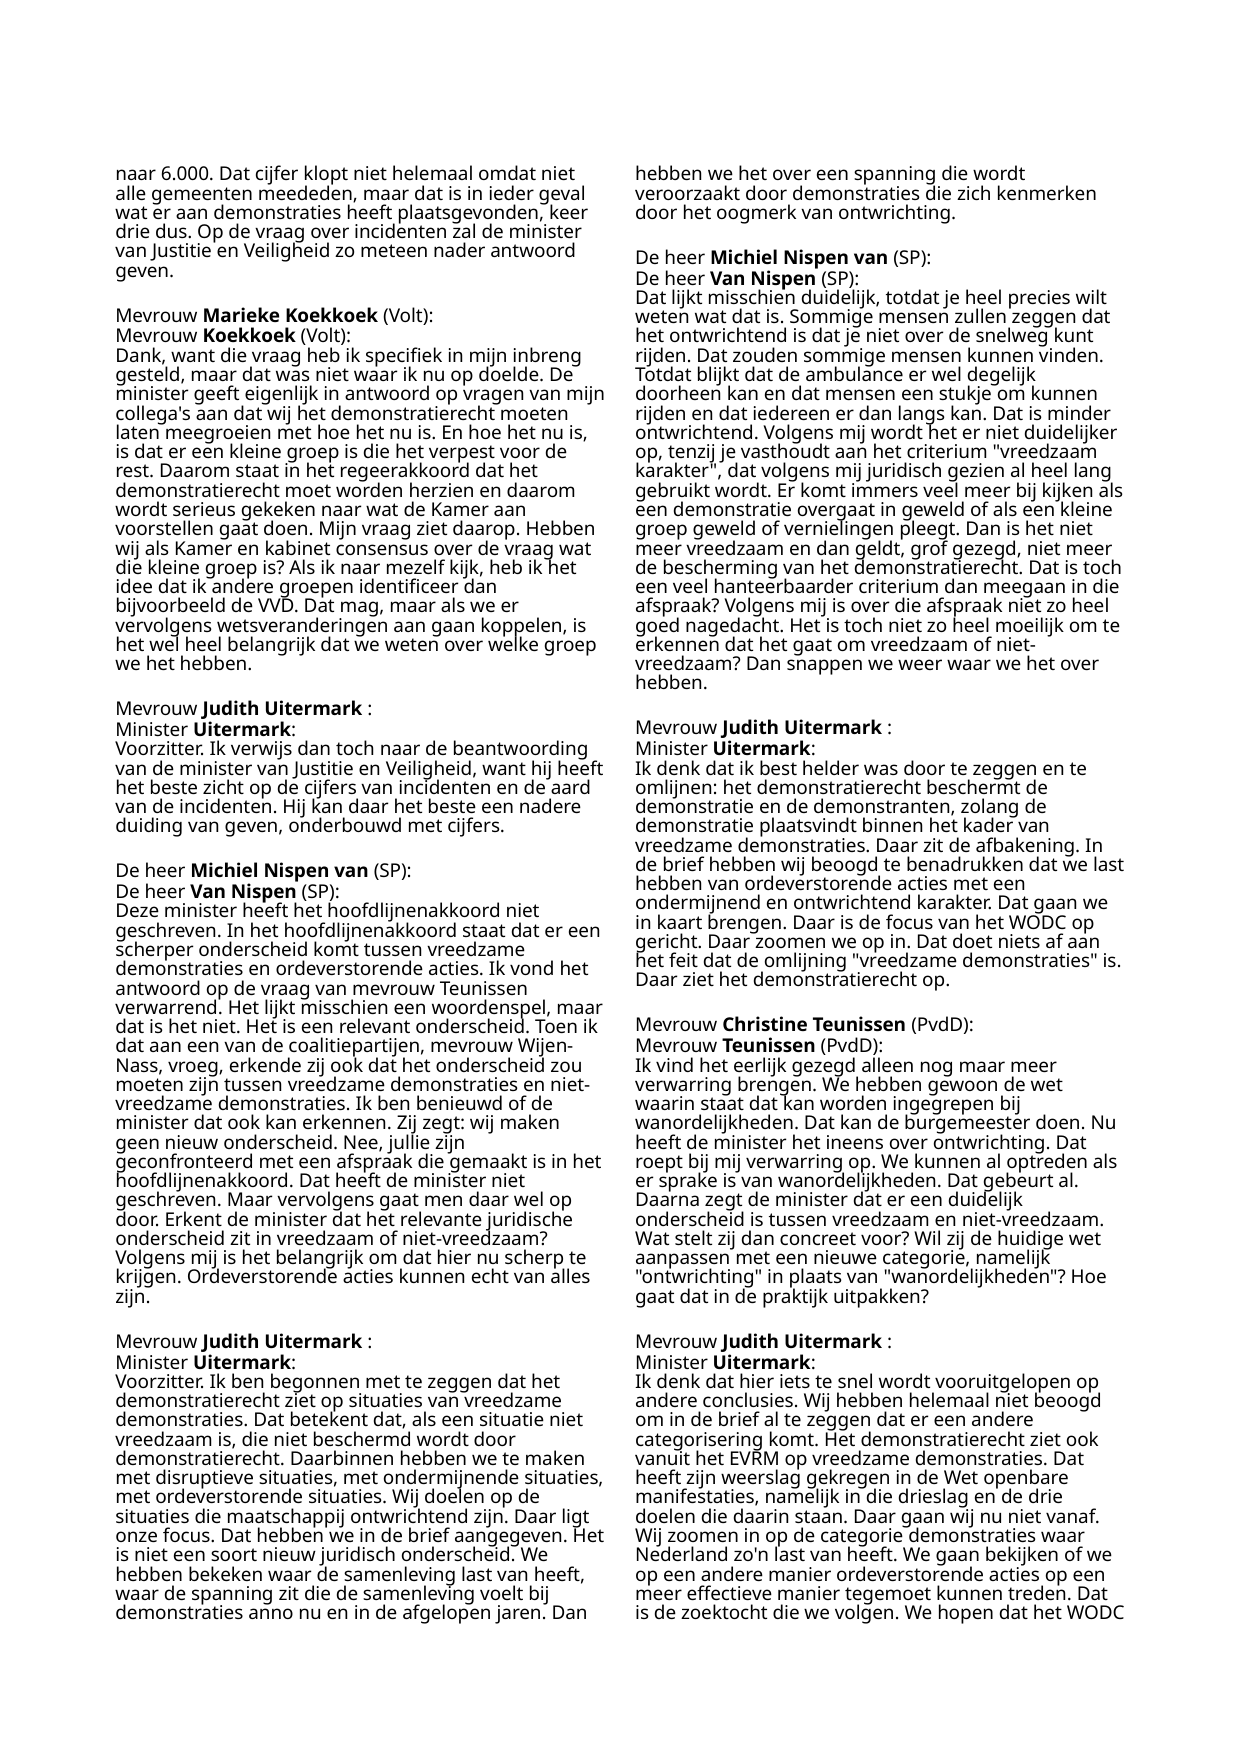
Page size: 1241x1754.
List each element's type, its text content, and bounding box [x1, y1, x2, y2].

text De heer Van Nispen (SP): [635, 270, 1125, 289]
text De heer Michiel Nispen van (SP): [635, 244, 1125, 270]
text Mevrouw Judith Uitermark : [115, 1328, 605, 1354]
text Voorzitter. Ik verwijs dan toch naar de beantwoording van de minister van Justitie en Veiligheid, want hij heeft het beste zicht op de cijfers van incidenten en de aard van de incidenten. Hij kan daar het beste een nadere duiding van geven, onderbouwd met cijfers. [115, 740, 605, 837]
text naar 6.000. Dat cijfer klopt niet helemaal omdat niet alle gemeenten meededen, maar dat is in ieder geval wat er aan demonstraties heeft plaatsgevonden, keer drie dus. Op de vraag over incidenten zal de minister van Justitie en Veiligheid zo meteen nader antwoord geven. [115, 165, 605, 281]
text Minister Uitermark: [635, 740, 1125, 759]
text Mevrouw Teunissen (PvdD): [635, 1037, 1125, 1057]
text Ik vind het eerlijk gezegd alleen nog maar meer verwarring brengen. We hebben gewoon de wet waarin staat dat kan worden ingegrepen bij wanordelijkheden. Dat kan de burgemeester doen. Nu heeft de minister het ineens over ontwrichting. Dat roept bij mij verwarring op. We kunnen al optreden als er sprake is van wanordelijkheden. Dat gebeurt al. Daarna zegt de minister dat er een duidelijk onderscheid is tussen vreedzaam en niet-vreedzaam. Wat stelt zij dan concreet voor? Wil zij de huidige wet aanpassen met een nieuwe categorie, namelijk "ontwrichting" in plaats van "wanordelijkheden"? Hoe gaat dat in de praktijk uitpakken? [635, 1057, 1125, 1307]
text De heer Michiel Nispen van (SP): [115, 857, 605, 883]
text Deze minister heeft het hoofdlijnenakkoord niet geschreven. In het hoofdlijnenakkoord staat dat er een scherper onderscheid komt tussen vreedzame demonstraties en ordeverstorende acties. Ik vond het antwoord op de vraag van mevrouw Teunissen verwarrend. Het lijkt misschien een woordenspel, maar dat is het niet. Het is een relevant onderscheid. Toen ik dat aan een van de coalitiepartijen, mevrouw Wijen-Nass, vroeg, erkende zij ook dat het onderscheid zou moeten zijn tussen vreedzame demonstraties en niet-vreedzame demonstraties. Ik ben benieuwd of de minister dat ook kan erkennen. Zij zegt: wij maken geen nieuw onderscheid. Nee, jullie zijn geconfronteerd met een afspraak die gemaakt is in het hoofdlijnenakkoord. Dat heeft de minister niet geschreven. Maar vervolgens gaat men daar wel op door. Erkent de minister dat het relevante juridische onderscheid zit in vreedzaam of niet-vreedzaam? Volgens mij is het belangrijk om dat hier nu scherp te krijgen. Ordeverstorende acties kunnen echt van alles zijn. [115, 902, 605, 1307]
text Ik denk dat hier iets te snel wordt vooruitgelopen op andere conclusies. Wij hebben helemaal niet beoogd om in de brief al te zeggen dat er een andere categorisering komt. Het demonstratierecht ziet ook vanuit het EVRM op vreedzame demonstraties. Dat heeft zijn weerslag gekregen in de Wet openbare manifestaties, namelijk in die drieslag en de drie doelen die daarin staan. Daar gaan wij nu niet vanaf. Wij zoomen in op de categorie demonstraties waar Nederland zo'n last van heeft. We gaan bekijken of we op een andere manier ordeverstorende acties op een meer effectieve manier tegemoet kunnen treden. Dat is de zoektocht die we volgen. We hopen dat het WODC [635, 1373, 1125, 1623]
text hebben we het over een spanning die wordt veroorzaakt door demonstraties die zich kenmerken door het oogmerk van ontwrichting. [635, 165, 1125, 223]
text Minister Uitermark: [635, 1354, 1125, 1373]
text Mevrouw Koekkoek (Volt): [115, 327, 605, 347]
text Voorzitter. Ik ben begonnen met te zeggen dat het demonstratierecht ziet op situaties van vreedzame demonstraties. Dat betekent dat, als een situatie niet vreedzaam is, die niet beschermd wordt door demonstratierecht. Daarbinnen hebben we te maken met disruptieve situaties, met ondermijnende situaties, met ordeverstorende situaties. Wij doelen op de situaties die maatschappij ontwrichtend zijn. Daar ligt onze focus. Dat hebben we in de brief aangegeven. Het is niet een soort nieuw juridisch onderscheid. We hebben bekeken waar de samenleving last van heeft, waar de spanning zit die de samenleving voelt bij demonstraties anno nu en in de afgelopen jaren. Dan [115, 1373, 605, 1623]
text Dank, want die vraag heb ik specifiek in mijn inbreng gesteld, maar dat was niet waar ik nu op doelde. De minister geeft eigenlijk in antwoord op vragen van mijn collega's aan dat wij het demonstratierecht moeten laten meegroeien met hoe het nu is. En hoe het nu is, is dat er een kleine groep is die het verpest voor de rest. Daarom staat in het regeerakkoord dat het demonstratierecht moet worden herzien en daarom wordt serieus gekeken naar wat de Kamer aan voorstellen gaat doen. Mijn vraag ziet daarop. Hebben wij als Kamer en kabinet consensus over de vraag wat die kleine groep is? Als ik naar mezelf kijk, heb ik het idee dat ik andere groepen identificeer dan bijvoorbeeld de VVD. Dat mag, maar als we er vervolgens wetsveranderingen aan gaan koppelen, is het wel heel belangrijk dat we weten over welke groep we het hebben. [115, 347, 605, 674]
text Mevrouw Christine Teunissen (PvdD): [635, 1012, 1125, 1037]
text Mevrouw Judith Uitermark : [115, 695, 605, 721]
text Minister Uitermark: [115, 1354, 605, 1373]
text Mevrouw Marieke Koekkoek (Volt): [115, 302, 605, 327]
text Ik denk dat ik best helder was door te zeggen en te omlijnen: het demonstratierecht beschermt de demonstratie en de demonstranten, zolang de demonstratie plaatsvindt binnen het kader van vreedzame demonstraties. Daar zit de afbakening. In de brief hebben wij beoogd te benadrukken dat we last hebben van ordeverstorende acties met een ondermijnend en ontwrichtend karakter. Dat gaan we in kaart brengen. Daar is de focus van het WODC op gericht. Daar zoomen we op in. Dat doet niets af aan het feit dat de omlijning "vreedzame demonstraties" is. Daar ziet het demonstratierecht op. [635, 759, 1125, 991]
text Minister Uitermark: [115, 721, 605, 740]
text De heer Van Nispen (SP): [115, 883, 605, 902]
text Dat lijkt misschien duidelijk, totdat je heel precies wilt weten wat dat is. Sommige mensen zullen zeggen dat het ontwrichtend is dat je niet over de snelweg kunt rijden. Dat zouden sommige mensen kunnen vinden. Totdat blijkt dat de ambulance er wel degelijk doorheen kan en dat mensen een stukje om kunnen rijden en dat iedereen er dan langs kan. Dat is minder ontwrichtend. Volgens mij wordt het er niet duidelijker op, tenzij je vasthoudt aan het criterium "vreedzaam karakter", dat volgens mij juridisch gezien al heel lang gebruikt wordt. Er komt immers veel meer bij kijken als een demonstratie overgaat in geweld of als een kleine groep geweld of vernielingen pleegt. Dan is het niet meer vreedzaam en dan geldt, grof gezegd, niet meer de bescherming van het demonstratierecht. Dat is toch een veel hanteerbaarder criterium dan meegaan in die afspraak? Volgens mij is over die afspraak niet zo heel goed nagedacht. Het is toch niet zo heel moeilijk om te erkennen dat het gaat om vreedzaam of niet-vreedzaam? Dan snappen we weer waar we het over hebben. [635, 289, 1125, 694]
text Mevrouw Judith Uitermark : [635, 714, 1125, 740]
text Mevrouw Judith Uitermark : [635, 1328, 1125, 1354]
